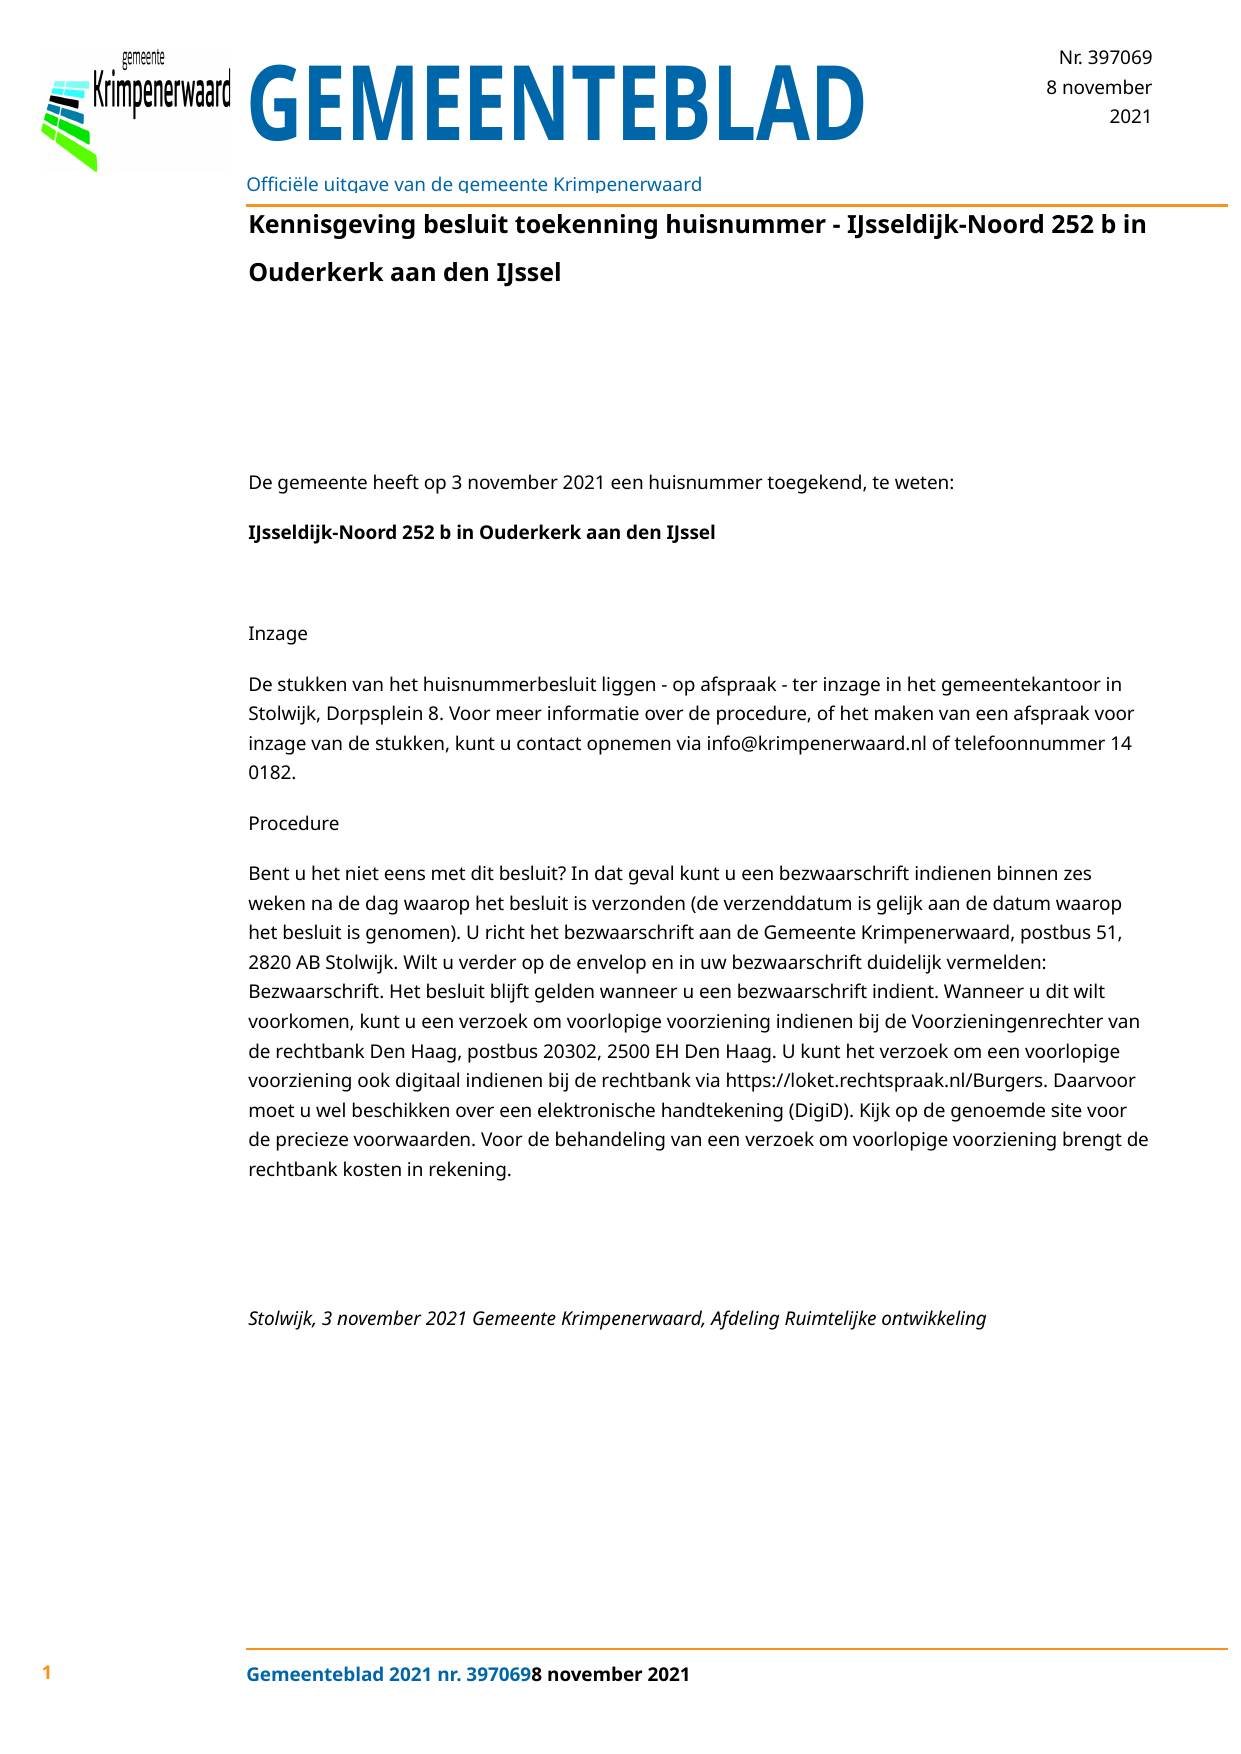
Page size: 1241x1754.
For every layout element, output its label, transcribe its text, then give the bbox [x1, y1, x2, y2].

picture [41, 47, 231, 172]
text Stolwijk, 3 november 2021 Gemeente Krimpenerwaard, Afdeling Ruimtelijke ontwikkeling [248, 1305, 1152, 1331]
text De gemeente heeft op 3 november 2021 een huisnummer toegekend, te weten: [248, 469, 1152, 495]
text Bent u het niet eens met dit besluit? In dat geval kunt u een bezwaarschrift indienen binnen zes weken na de dag waarop het besluit is verzonden (de verzenddatum is gelijk aan de datum waarop het besluit is genomen). U richt het bezwaarschrift aan de Gemeente Krimpenerwaard, postbus 51, 2820 AB Stolwijk. Wilt u verder op de envelop en in uw bezwaarschrift duidelijk vermelden: Bezwaarschrift. Het besluit blijft gelden wanneer u een bezwaarschrift indient. Wanneer u dit wilt voorkomen, kunt u een verzoek om voorlopige voorziening indienen bij de Voorzieningenrechter van de rechtbank Den Haag, postbus 20302, 2500 EH Den Haag. U kunt het verzoek om een voorlopige voorziening ook digitaal indienen bij de rechtbank via https://loket.rechtspraak.nl/Burgers. Daarvoor moet u wel beschikken over een elektronische handtekening (DigiD). Kijk op de genoemde site voor de precieze voorwaarden. Voor de behandeling van een verzoek om voorlopige voorziening brengt de rechtbank kosten in rekening. [248, 860, 1152, 1182]
text IJsseldijk-Noord 252 b in Ouderkerk aan den IJssel [248, 519, 1152, 545]
text Procedure [248, 810, 1152, 836]
text Kennisgeving besluit toekenning huisnummer - IJsseldijk-Noord 252 b in Ouderkerk aan den IJssel [248, 207, 1152, 288]
text Inzage [248, 620, 1152, 646]
text De stukken van het huisnummerbesluit liggen - op afspraak - ter inzage in het gemeentekantoor in Stolwijk, Dorpsplein 8. Voor meer informatie over de procedure, of het maken van een afspraak voor inzage van de stukken, kunt u contact opnemen via info@krimpenerwaard.nl of telefoonnummer 14 0182. [248, 671, 1152, 785]
